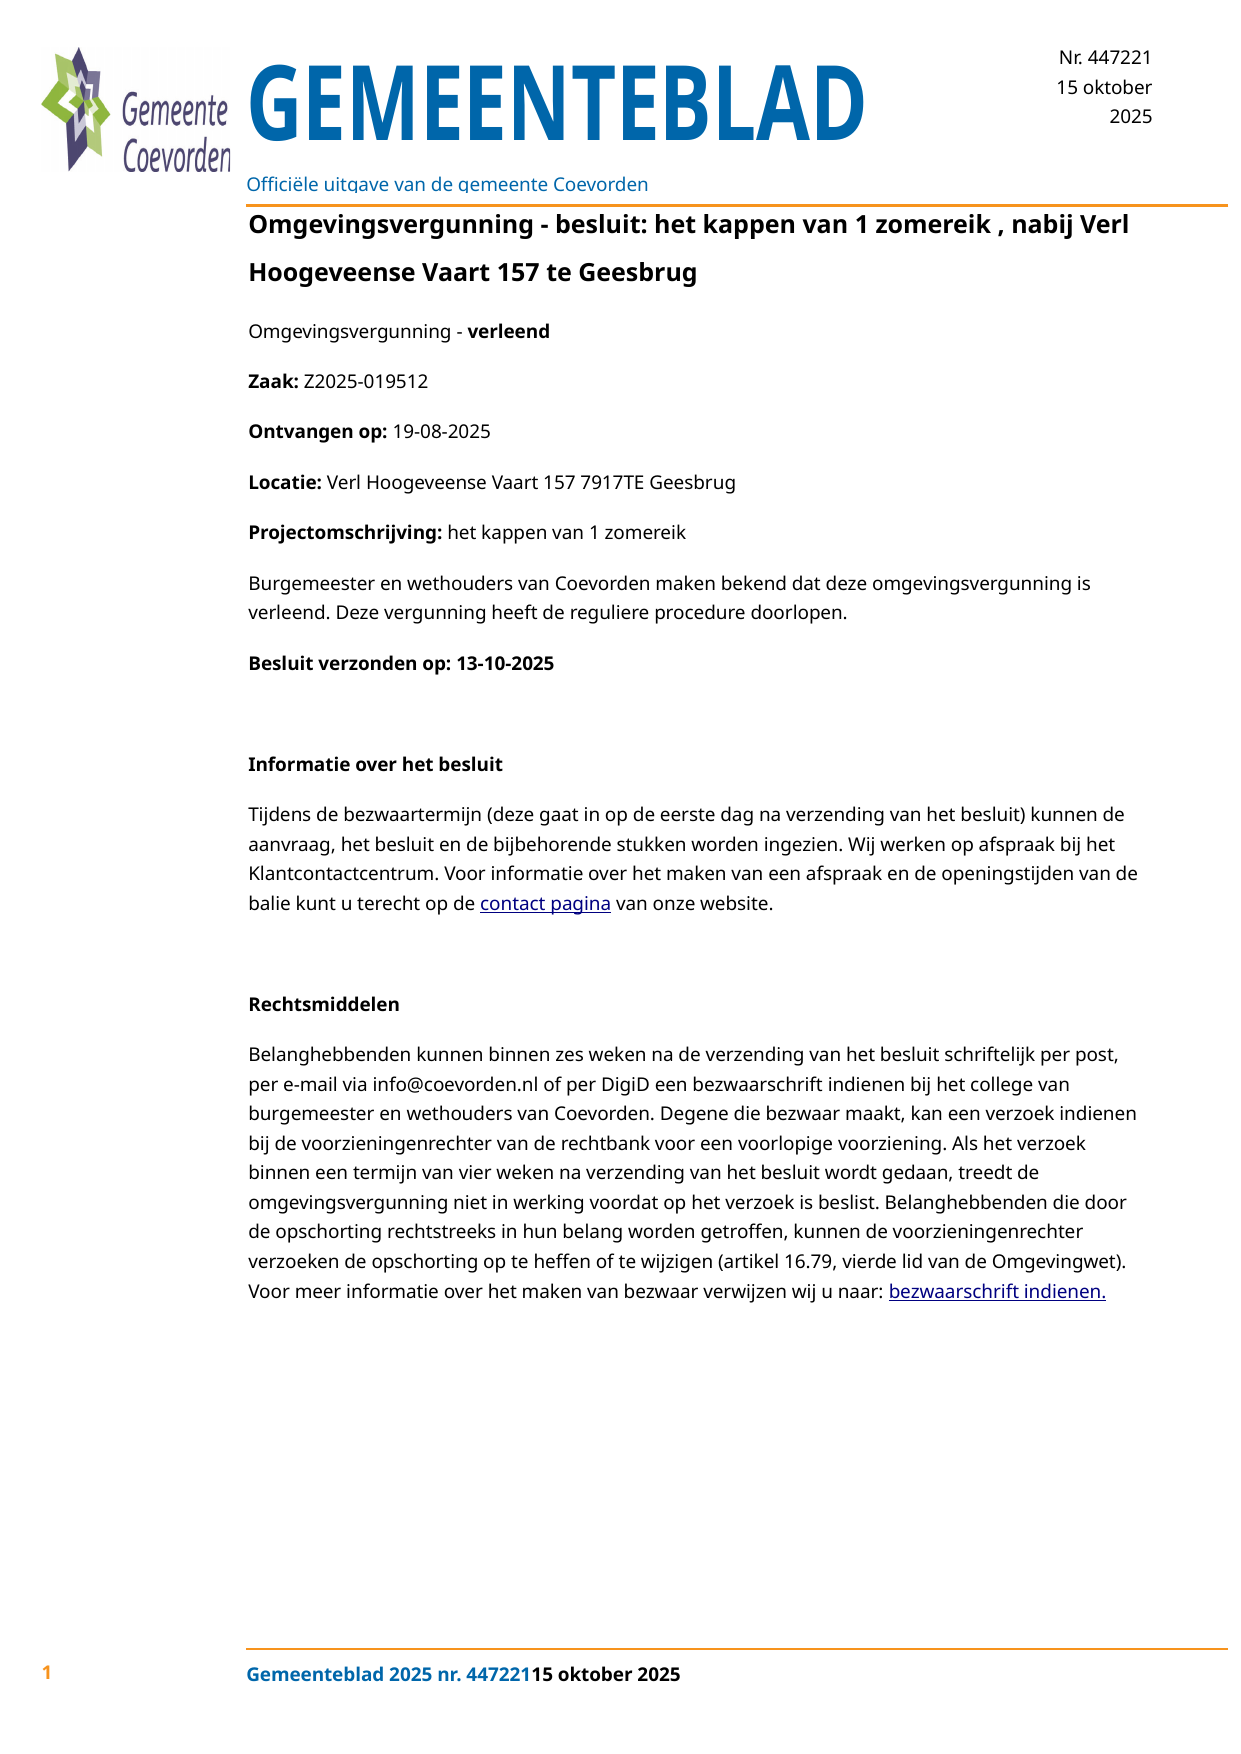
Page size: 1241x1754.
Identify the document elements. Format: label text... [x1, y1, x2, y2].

text Tijdens de bezwaartermijn (deze gaat in op de eerste dag na verzending van het besluit) kunnen de aanvraag, het besluit en de bijbehorende stukken worden ingezien. Wij werken op afspraak bij het Klantcontactcentrum. Voor informatie over het maken van een afspraak en de openingstijden van de balie kunt u terecht op de contact pagina van onze website. [248, 801, 1152, 916]
text Besluit verzonden op: 13-10-2025 [248, 650, 1152, 676]
text Belanghebbenden kunnen binnen zes weken na de verzending van het besluit schriftelijk per post, per e-mail via info@coevorden.nl of per DigiD een bezwaarschrift indienen bij het college van burgemeester en wethouders van Coevorden. Degene die bezwaar maakt, kan een verzoek indienen bij de voorzieningenrechter van de rechtbank voor een voorlopige voorziening. Als het verzoek binnen een termijn van vier weken na verzending van het besluit wordt gedaan, treedt de omgevingsvergunning niet in werking voordat op het verzoek is beslist. Belanghebbenden die door de opschorting rechtstreeks in hun belang worden getroffen, kunnen de voorzieningenrechter verzoeken de opschorting op te heffen of te wijzigen (artikel 16.79, vierde lid van de Omgevingwet). Voor meer informatie over het maken van bezwaar verwijzen wij u naar: bezwaarschrift indienen. [248, 1041, 1152, 1304]
text Burgemeester en wethouders van Coevorden maken bekend dat deze omgevingsvergunning is verleend. Deze vergunning heeft de reguliere procedure doorlopen. [248, 570, 1152, 625]
text Rechtsmiddelen [248, 991, 1152, 1017]
text Zaak: Z2025-019512 [248, 368, 1152, 394]
text Omgevingsvergunning - verleend [248, 318, 1152, 344]
text Locatie: Verl Hoogeveense Vaart 157 7917TE Geesbrug [248, 469, 1152, 495]
picture [41, 47, 231, 172]
text Informatie over het besluit [248, 751, 1152, 777]
text Ontvangen op: 19-08-2025 [248, 419, 1152, 444]
text Projectomschrijving: het kappen van 1 zomereik [248, 519, 1152, 545]
text Omgevingsvergunning - besluit: het kappen van 1 zomereik , nabij Verl Hoogeveense Vaart 157 te Geesbrug [248, 207, 1152, 288]
